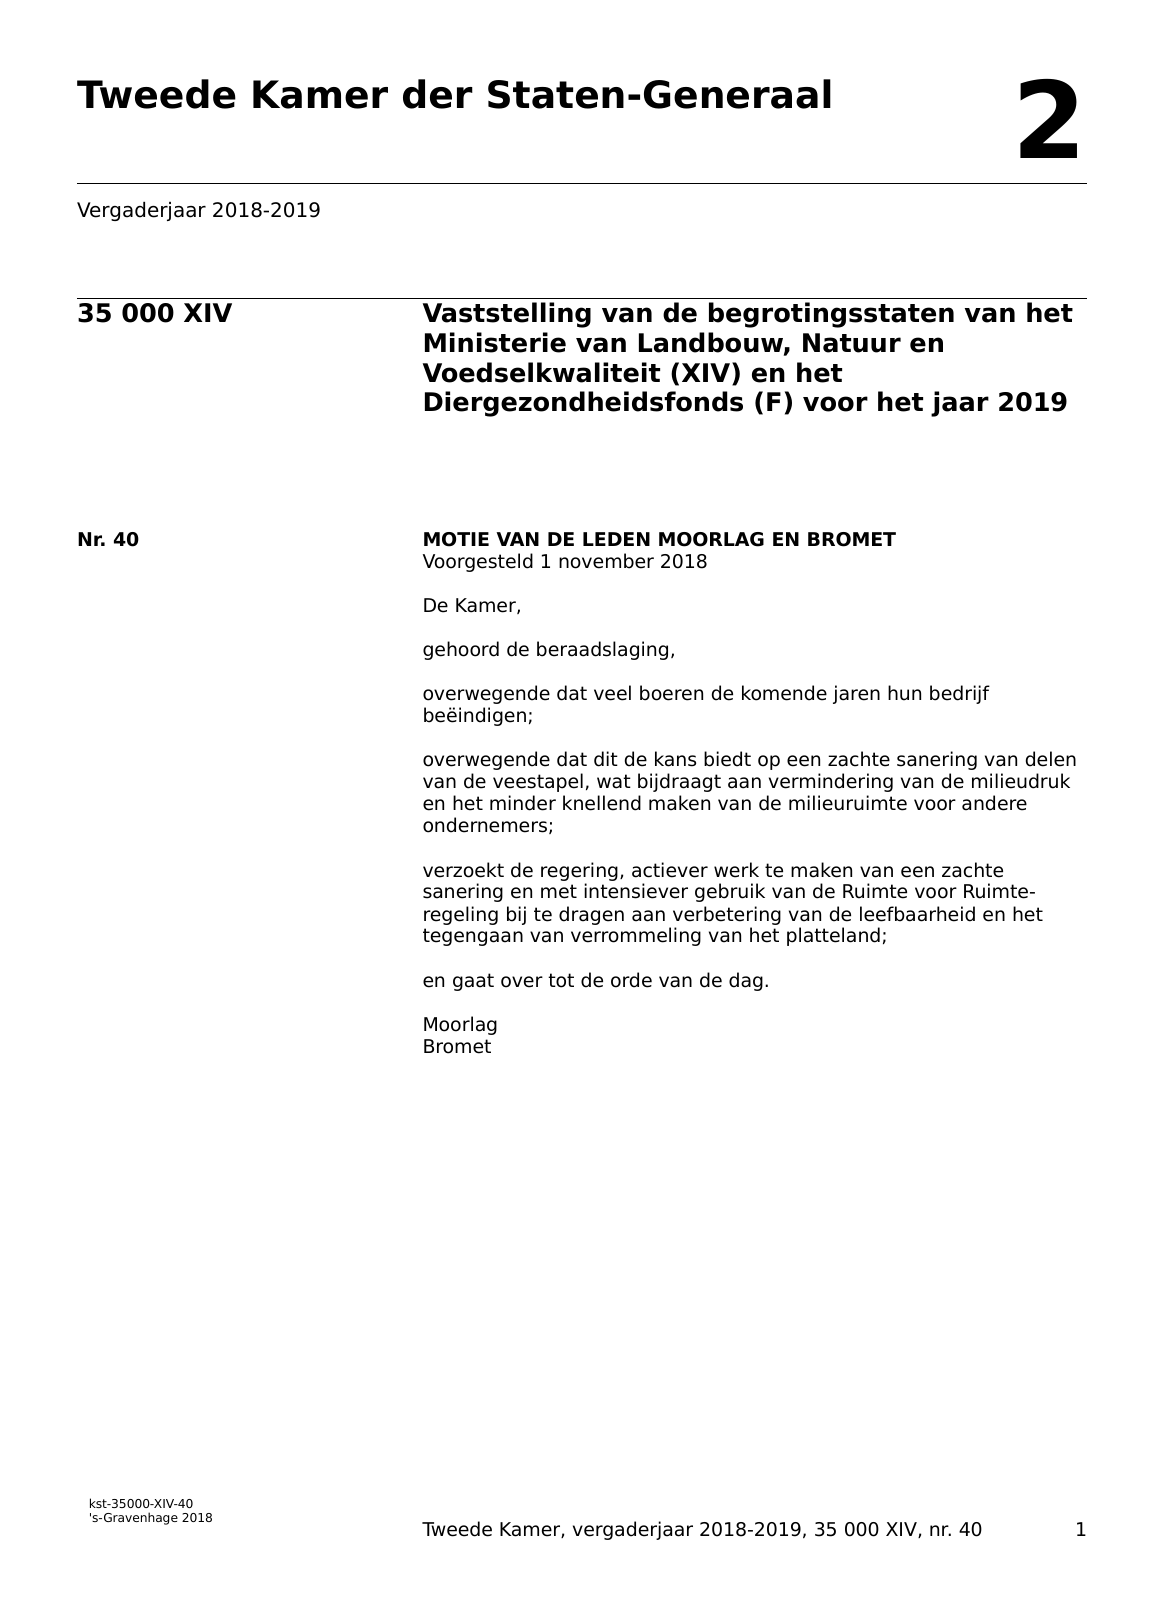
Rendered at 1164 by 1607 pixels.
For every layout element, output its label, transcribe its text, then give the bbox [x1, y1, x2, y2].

table_header Tweede Kamer der Staten-Generaal [77, 59, 886, 183]
subtitle 35 000 XIV Vaststelling van de begrotingsstaten van het Ministerie van Landbouw, Natuur en Voedselkwaliteit (XIV) en het Diergezondheidsfonds (F) voor het jaar 2019 [77, 299, 1087, 418]
text overwegende dat dit de kans biedt op een zachte sanering van delen van de veestapel, wat bijdraagt aan vermindering van de milieudruk en het minder knellend maken van de milieuruimte voor andere ondernemers; [422, 749, 1087, 837]
text De Kamer, [422, 595, 1087, 617]
subtitle Nr. 40 MOTIE VAN DE LEDEN MOORLAG EN BROMET [77, 529, 1087, 551]
text Moorlag [422, 1014, 1087, 1036]
text Bromet [422, 1036, 1087, 1058]
table_cell Vergaderjaar 2018-2019 [77, 184, 1087, 298]
text en gaat over tot de orde van de dag. [422, 969, 1087, 992]
text kst-35000-XIV-40 [88, 1497, 323, 1511]
text Voorgesteld 1 november 2018 [422, 551, 1087, 573]
text verzoekt de regering, actiever werk te maken van een zachte sanering en met intensiever gebruik van de Ruimte voor Ruimte-regeling bij te dragen aan verbetering van de leefbaarheid en het tegengaan van verrommeling van het platteland; [422, 859, 1087, 947]
text gehoord de beraadslaging, [422, 639, 1087, 661]
table_header 2 [886, 59, 1087, 183]
text 's-Gravenhage 2018 [88, 1511, 323, 1525]
text overwegende dat veel boeren de komende jaren hun bedrijf beëindigen; [422, 683, 1087, 727]
